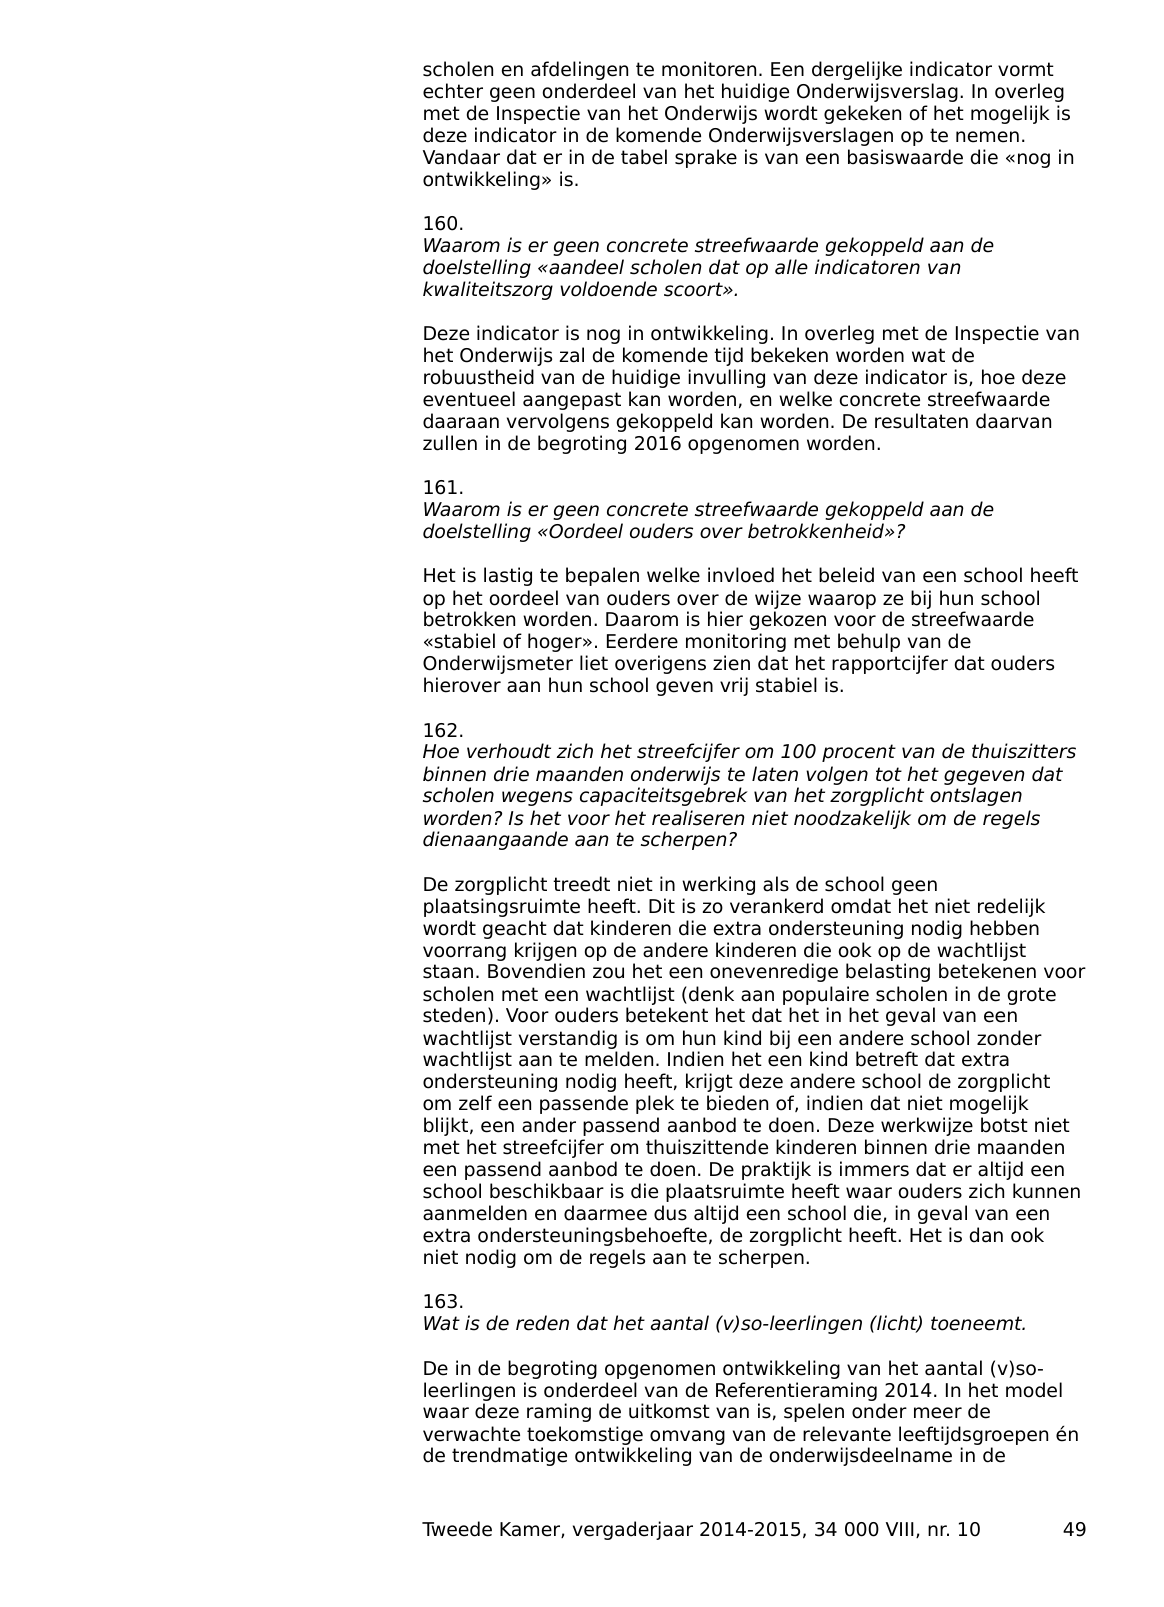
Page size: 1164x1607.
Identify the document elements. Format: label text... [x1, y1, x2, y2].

text 163. [422, 1291, 1087, 1313]
text De in de begroting opgenomen ontwikkeling van het aantal (v)so-leerlingen is onderdeel van de Referentieraming 2014. In het model waar deze raming de uitkomst van is, spelen onder meer de verwachte toekomstige omvang van de relevante leeftijdsgroepen én de trendmatige ontwikkeling van de onderwijsdeelname in de [422, 1357, 1087, 1467]
text 162. [422, 719, 1087, 741]
text Deze indicator is nog in ontwikkeling. In overleg met de Inspectie van het Onderwijs zal de komende tijd bekeken worden wat de robuustheid van de huidige invulling van deze indicator is, hoe deze eventueel aangepast kan worden, en welke concrete streefwaarde daaraan vervolgens gekoppeld kan worden. De resultaten daarvan zullen in de begroting 2016 opgenomen worden. [422, 323, 1087, 455]
text Wat is de reden dat het aantal (v)so-leerlingen (licht) toeneemt. [422, 1313, 1087, 1335]
text Hoe verhoudt zich het streefcijfer om 100 procent van de thuiszitters binnen drie maanden onderwijs te laten volgen tot het gegeven dat scholen wegens capaciteitsgebrek van het zorgplicht ontslagen worden? Is het voor het realiseren niet noodzakelijk om de regels dienaangaande aan te scherpen? [422, 741, 1087, 851]
text 161. [422, 477, 1087, 499]
text scholen en afdelingen te monitoren. Een dergelijke indicator vormt echter geen onderdeel van het huidige Onderwijsverslag. In overleg met de Inspectie van het Onderwijs wordt gekeken of het mogelijk is deze indicator in de komende Onderwijsverslagen op te nemen. Vandaar dat er in de tabel sprake is van een basiswaarde die «nog in ontwikkeling» is. [422, 59, 1087, 191]
text 160. [422, 213, 1087, 235]
text Waarom is er geen concrete streefwaarde gekoppeld aan de doelstelling «aandeel scholen dat op alle indicatoren van kwaliteitszorg voldoende scoort». [422, 235, 1087, 301]
text De zorgplicht treedt niet in werking als de school geen plaatsingsruimte heeft. Dit is zo verankerd omdat het niet redelijk wordt geacht dat kinderen die extra ondersteuning nodig hebben voorrang krijgen op de andere kinderen die ook op de wachtlijst staan. Bovendien zou het een onevenredige belasting betekenen voor scholen met een wachtlijst (denk aan populaire scholen in de grote steden). Voor ouders betekent het dat het in het geval van een wachtlijst verstandig is om hun kind bij een andere school zonder wachtlijst aan te melden. Indien het een kind betreft dat extra ondersteuning nodig heeft, krijgt deze andere school de zorgplicht om zelf een passende plek te bieden of, indien dat niet mogelijk blijkt, een ander passend aanbod te doen. Deze werkwijze botst niet met het streefcijfer om thuiszittende kinderen binnen drie maanden een passend aanbod te doen. De praktijk is immers dat er altijd een school beschikbaar is die plaatsruimte heeft waar ouders zich kunnen aanmelden en daarmee dus altijd een school die, in geval van een extra ondersteuningsbehoefte, de zorgplicht heeft. Het is dan ook niet nodig om de regels aan te scherpen. [422, 873, 1087, 1269]
text Waarom is er geen concrete streefwaarde gekoppeld aan de doelstelling «Oordeel ouders over betrokkenheid»? [422, 499, 1087, 543]
text Het is lastig te bepalen welke invloed het beleid van een school heeft op het oordeel van ouders over de wijze waarop ze bij hun school betrokken worden. Daarom is hier gekozen voor de streefwaarde «stabiel of hoger». Eerdere monitoring met behulp van de Onderwijsmeter liet overigens zien dat het rapportcijfer dat ouders hierover aan hun school geven vrij stabiel is. [422, 565, 1087, 697]
